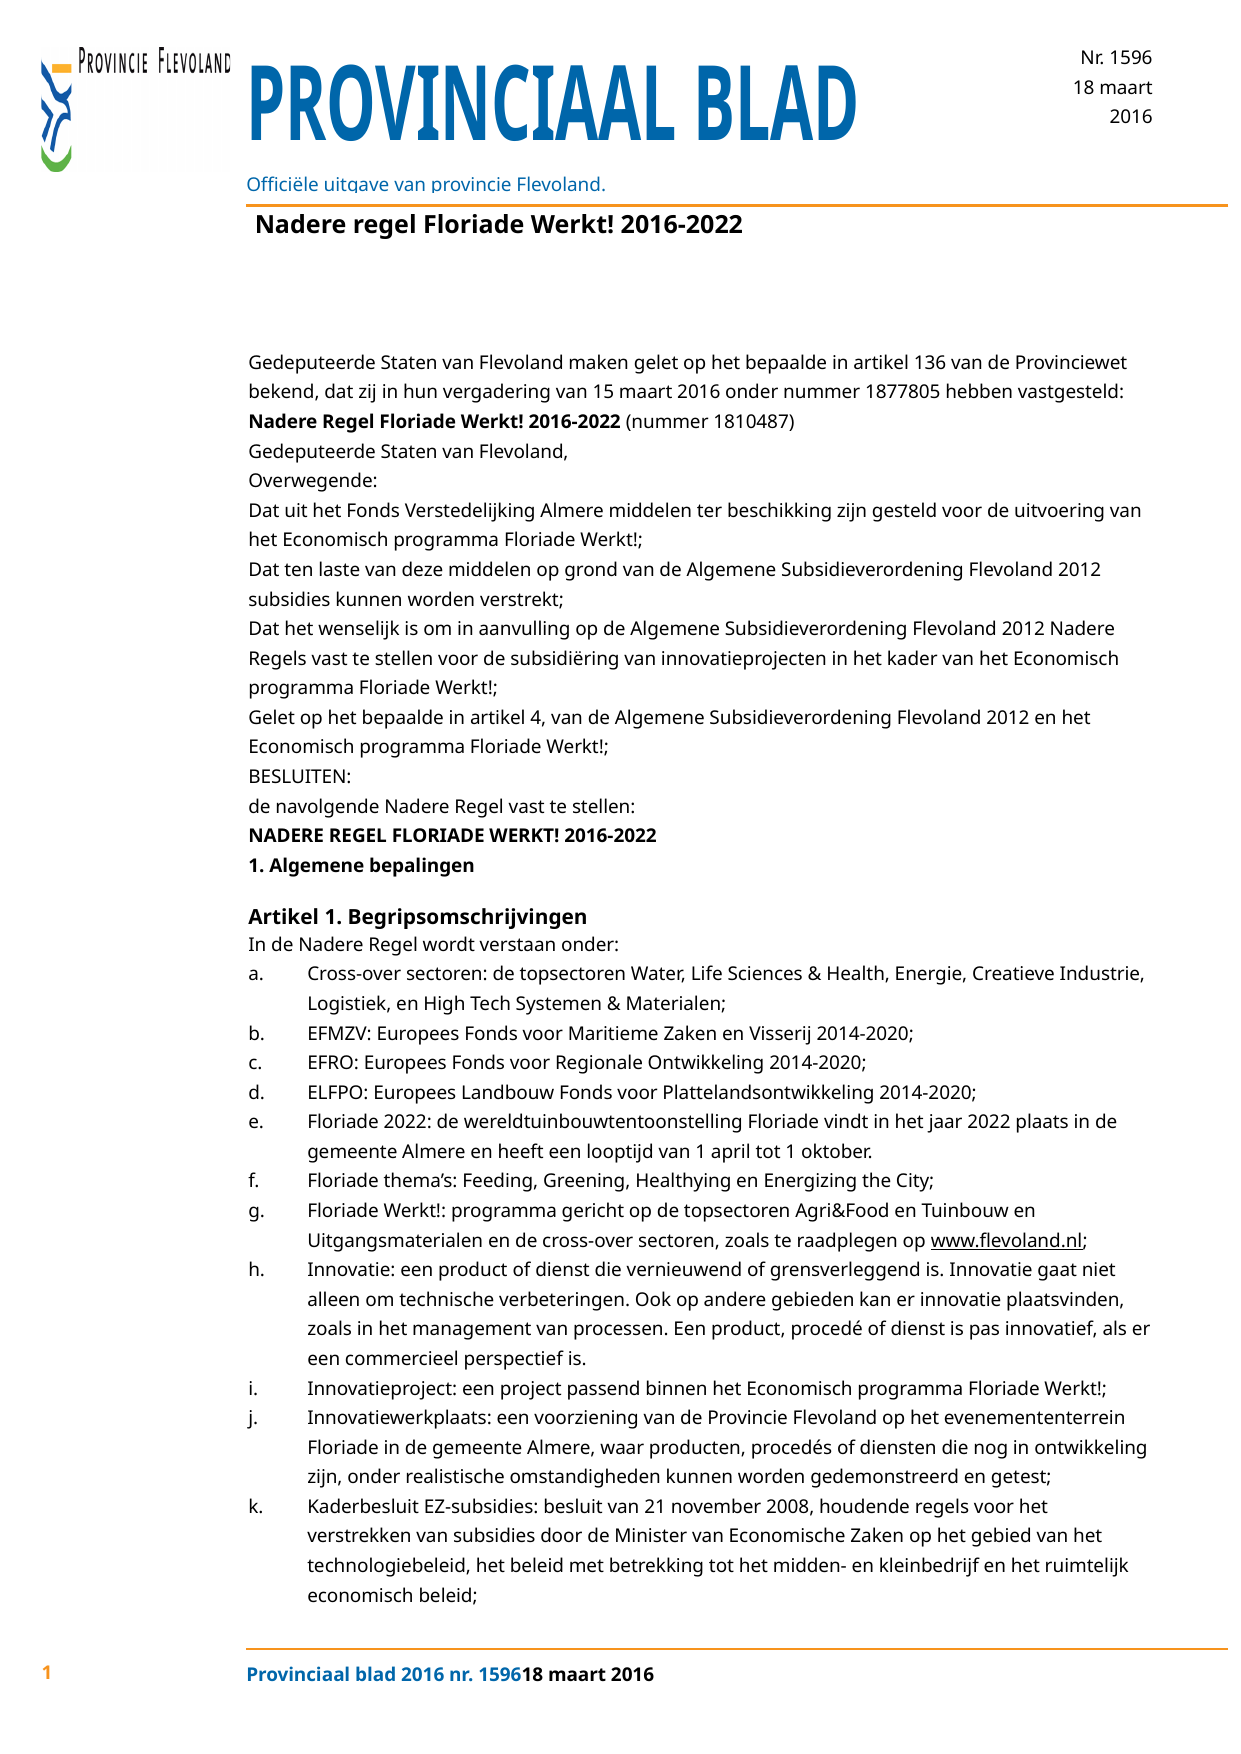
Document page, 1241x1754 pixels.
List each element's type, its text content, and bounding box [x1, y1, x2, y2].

text NADERE REGEL FLORIADE WERKT! 2016-2022 [248, 822, 1152, 848]
list Floriade Werkt!: programma gericht op de topsectoren Agri&Food en Tuinbouw en Uitgangsmaterialen en de cross-over sectoren, zoals te raadplegen op www.flevoland.nl; [248, 1197, 1152, 1252]
list Floriade thema’s: Feeding, Greening, Healthying en Energizing the City; [248, 1168, 1152, 1193]
picture [41, 47, 231, 172]
text Gedeputeerde Staten van Flevoland maken gelet op het bepaalde in artikel 136 van de Provinciewet bekend, dat zij in hun vergadering van 15 maart 2016 onder nummer 1877805 hebben vastgesteld: [248, 349, 1152, 404]
list Innovatie: een product of dienst die vernieuwend of grensverleggend is. Innovatie gaat niet alleen om technische verbeteringen. Ook op andere gebieden kan er innovatie plaatsvinden, zoals in het management van processen. Een product, procedé of dienst is pas innovatief, als er een commercieel perspectief is. [248, 1256, 1152, 1371]
text Artikel 1. Begripsomschrijvingen [248, 902, 1152, 931]
text Nadere Regel Floriade Werkt! 2016-2022 (nummer 1810487) [248, 408, 1152, 434]
list EFMZV: Europees Fonds voor Maritieme Zaken en Visserij 2014-2020; [248, 1020, 1152, 1045]
text Dat ten laste van deze middelen op grond van de Algemene Subsidieverordening Flevoland 2012 subsidies kunnen worden verstrekt; [248, 556, 1152, 612]
list Cross-over sectoren: de topsectoren Water, Life Sciences & Health, Energie, Creatieve Industrie, Logistiek, en High Tech Systemen & Materialen; [248, 961, 1152, 1016]
text Gelet op het bepaalde in artikel 4, van de Algemene Subsidieverordening Flevoland 2012 en het Economisch programma Floriade Werkt!; [248, 704, 1152, 759]
text Overwegende: [248, 467, 1152, 493]
text Gedeputeerde Staten van Flevoland, [248, 438, 1152, 464]
list ELFPO: Europees Landbouw Fonds voor Plattelandsontwikkeling 2014-2020; [248, 1079, 1152, 1104]
text BESLUITEN: [248, 763, 1152, 789]
list EFRO: Europees Fonds voor Regionale Ontwikkeling 2014-2020; [248, 1049, 1152, 1075]
list Innovatiewerkplaats: een voorziening van de Provincie Flevoland op het evenemententerrein Floriade in de gemeente Almere, waar producten, procedés of diensten die nog in ontwikkeling zijn, onder realistische omstandigheden kunnen worden gedemonstreerd en getest; [248, 1404, 1152, 1489]
text In de Nadere Regel wordt verstaan onder: [248, 931, 1152, 957]
text Nadere regel Floriade Werkt! 2016-2022 [248, 207, 1152, 241]
list Kaderbesluit EZ-subsidies: besluit van 21 november 2008, houdende regels voor het verstrekken van subsidies door de Minister van Economische Zaken op het gebied van het technologiebeleid, het beleid met betrekking tot het midden- en kleinbedrijf en het ruimtelijk economisch beleid; [248, 1493, 1152, 1607]
text Dat het wenselijk is om in aanvulling op de Algemene Subsidieverordening Flevoland 2012 Nadere Regels vast te stellen voor de subsidiëring van innovatieprojecten in het kader van het Economisch programma Floriade Werkt!; [248, 615, 1152, 700]
text de navolgende Nadere Regel vast te stellen: [248, 793, 1152, 819]
text Dat uit het Fonds Verstedelijking Almere middelen ter beschikking zijn gesteld voor de uitvoering van het Economisch programma Floriade Werkt!; [248, 497, 1152, 552]
list Innovatieproject: een project passend binnen het Economisch programma Floriade Werkt!; [248, 1375, 1152, 1400]
list Floriade 2022: de wereldtuinbouwtentoonstelling Floriade vindt in het jaar 2022 plaats in de gemeente Almere en heeft een looptijd van 1 april tot 1 oktober. [248, 1108, 1152, 1164]
text 1. Algemene bepalingen [248, 852, 1152, 878]
